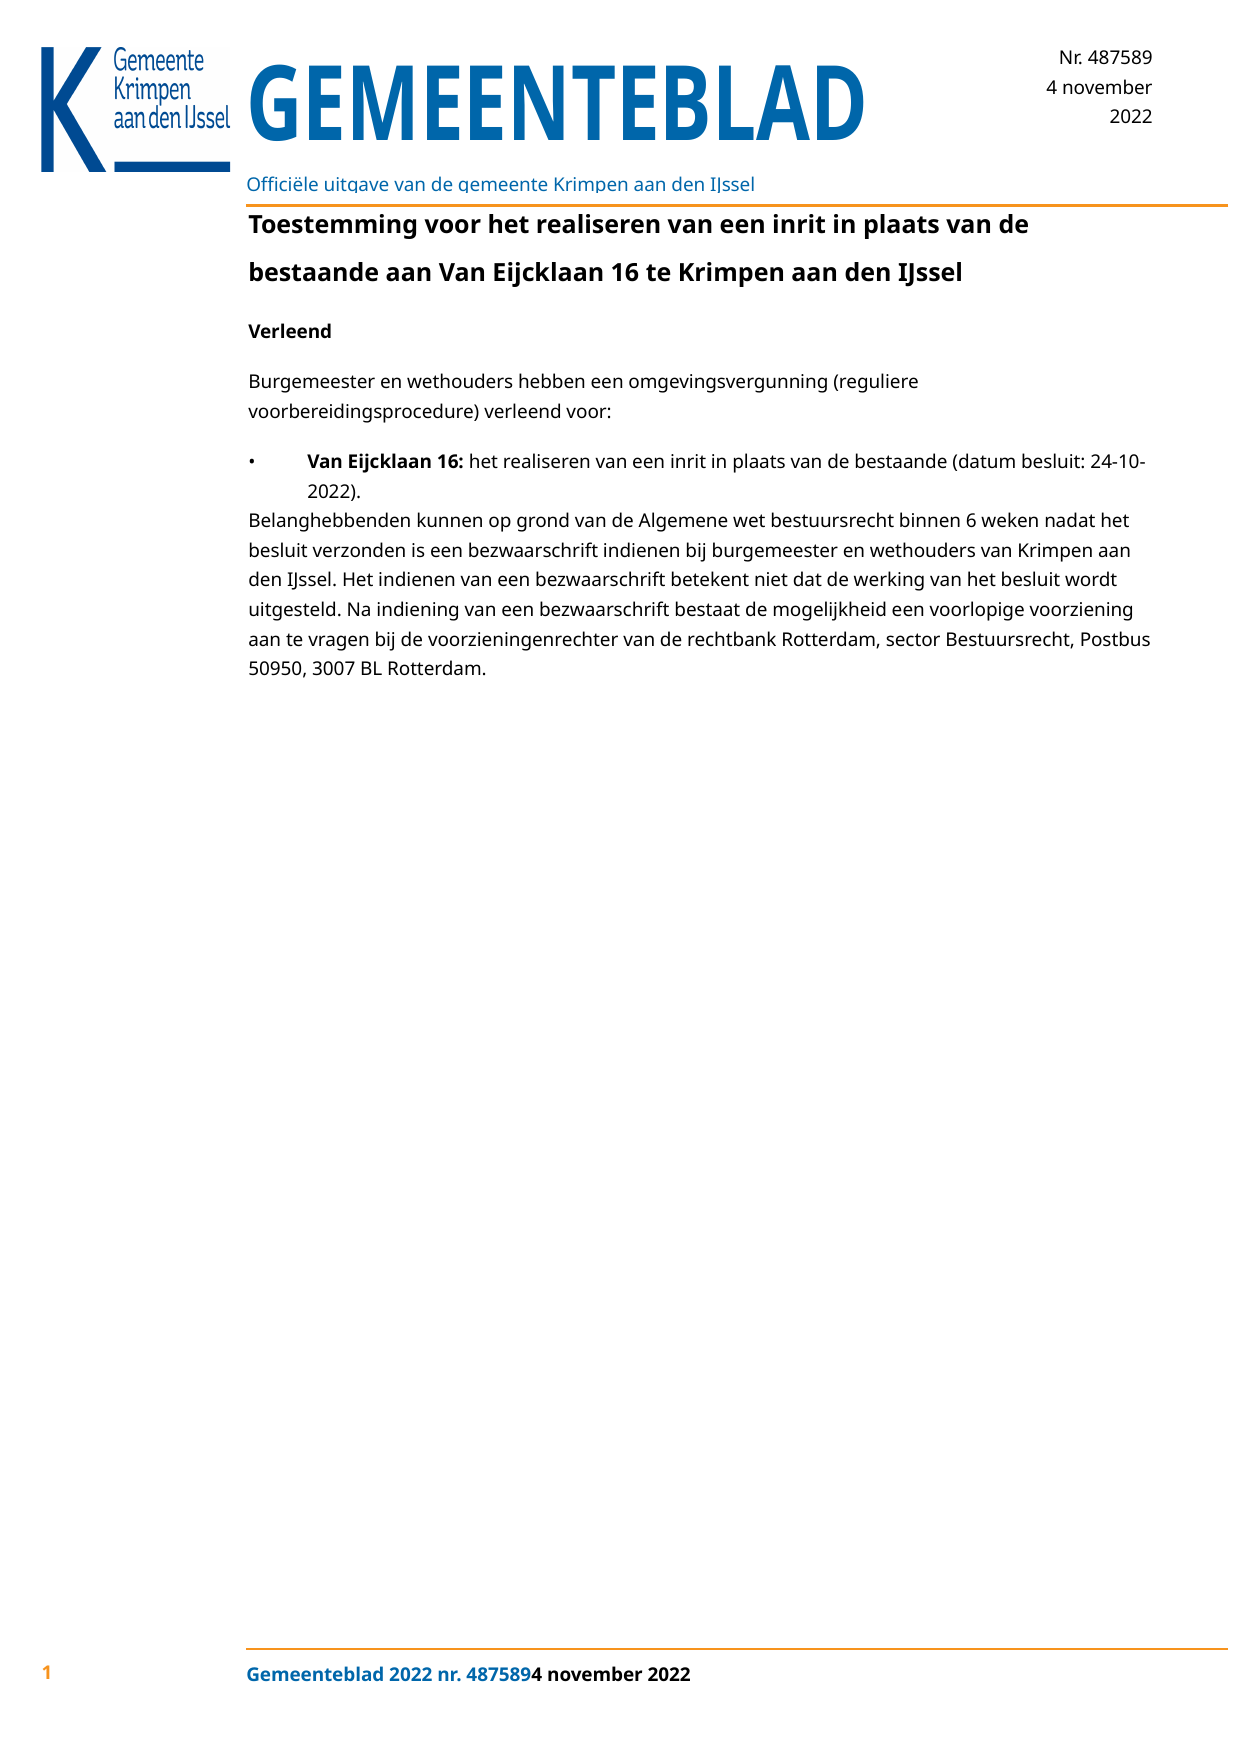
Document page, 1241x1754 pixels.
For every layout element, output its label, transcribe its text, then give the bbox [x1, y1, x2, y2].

text Toestemming voor het realiseren van een inrit in plaats van de bestaande aan Van Eijcklaan 16 te Krimpen aan den IJssel [248, 207, 1152, 288]
text Verleend [248, 318, 1152, 344]
text Burgemeester en wethouders hebben een omgevingsvergunning (reguliere voorbereidingsprocedure) verleend voor: [248, 368, 1152, 424]
picture [41, 47, 231, 172]
text Belanghebbenden kunnen op grond van de Algemene wet bestuursrecht binnen 6 weken nadat het besluit verzonden is een bezwaarschrift indienen bij burgemeester en wethouders van Krimpen aan den IJssel. Het indienen van een bezwaarschrift betekent niet dat de werking van het besluit wordt uitgesteld. Na indiening van een bezwaarschrift bestaat de mogelijkheid een voorlopige voorziening aan te vragen bij de voorzieningenrechter van de rechtbank Rotterdam, sector Bestuursrecht, Postbus 50950, 3007 BL Rotterdam. [248, 507, 1152, 681]
list Van Eijcklaan 16: het realiseren van een inrit in plaats van de bestaande (datum besluit: 24-10-2022). [248, 448, 1152, 504]
